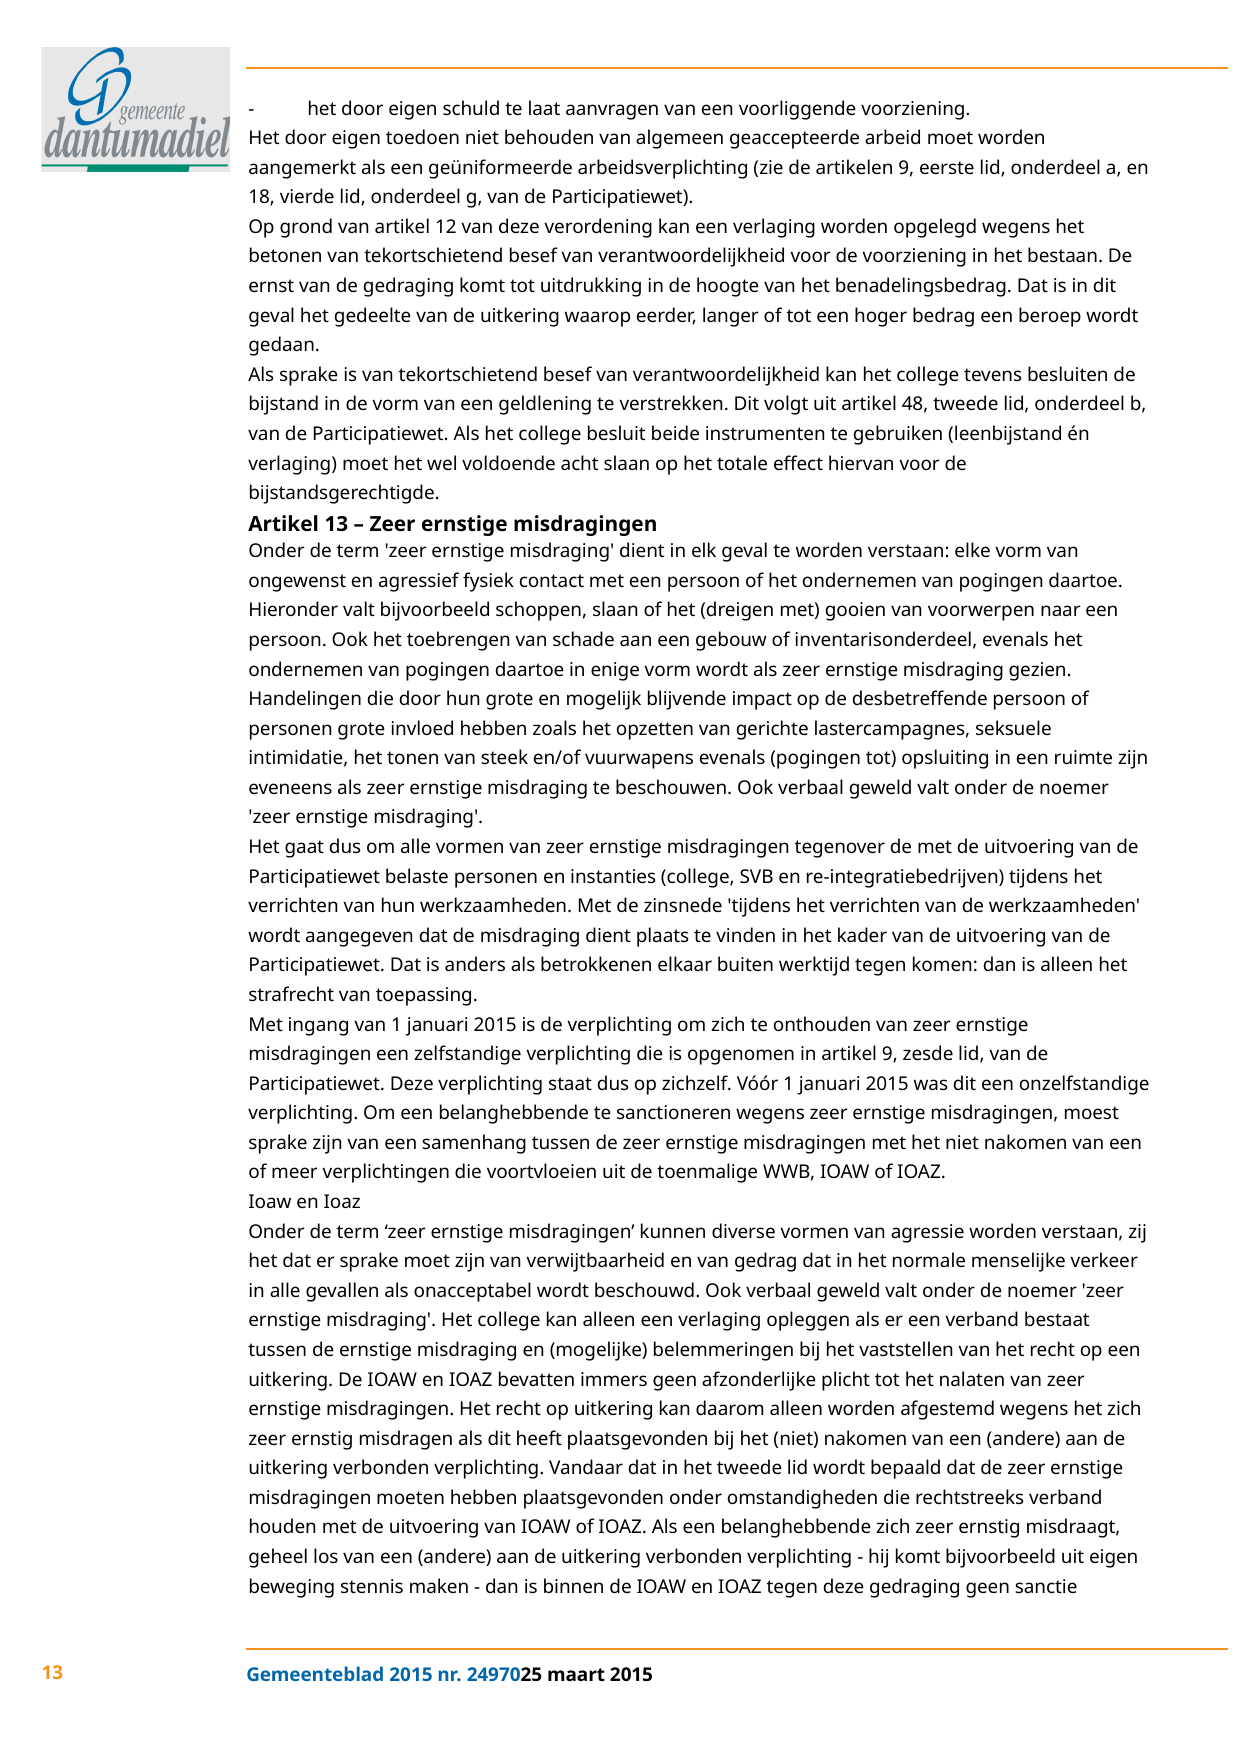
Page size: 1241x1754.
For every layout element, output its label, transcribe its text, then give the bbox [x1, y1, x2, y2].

picture [41, 47, 231, 172]
list het door eigen schuld te laat aanvragen van een voorliggende voorziening. [248, 95, 1152, 121]
text Onder de term 'zeer ernstige misdraging' dient in elk geval te worden verstaan: elke vorm van ongewenst en agressief fysiek contact met een persoon of het ondernemen van pogingen daartoe. Hieronder valt bijvoorbeeld schoppen, slaan of het (dreigen met) gooien van voorwerpen naar een persoon. Ook het toebrengen van schade aan een gebouw of inventarisonderdeel, evenals het ondernemen van pogingen daartoe in enige vorm wordt als zeer ernstige misdraging gezien. Handelingen die door hun grote en mogelijk blijvende impact op de desbetreffende persoon of personen grote invloed hebben zoals het opzetten van gerichte lastercampagnes, seksuele intimidatie, het tonen van steek en/of vuurwapens evenals (pogingen tot) opsluiting in een ruimte zijn eveneens als zeer ernstige misdraging te beschouwen. Ook verbaal geweld valt onder de noemer 'zeer ernstige misdraging'. [248, 537, 1152, 829]
text Het gaat dus om alle vormen van zeer ernstige misdragingen tegenover de met de uitvoering van de Participatiewet belaste personen en instanties (college, SVB en re-integratiebedrijven) tijdens het verrichten van hun werkzaamheden. Met de zinsnede 'tijdens het verrichten van de werkzaamheden' wordt aangegeven dat de misdraging dient plaats te vinden in het kader van de uitvoering van de Participatiewet. Dat is anders als betrokkenen elkaar buiten werktijd tegen komen: dan is alleen het strafrecht van toepassing. [248, 833, 1152, 1007]
text Artikel 13 – Zeer ernstige misdragingen [248, 509, 1152, 537]
text Als sprake is van tekortschietend besef van verantwoordelijkheid kan het college tevens besluiten de bijstand in de vorm van een geldlening te verstrekken. Dit volgt uit artikel 48, tweede lid, onderdeel b, van de Participatiewet. Als het college besluit beide instrumenten te gebruiken (leenbijstand én verlaging) moet het wel voldoende acht slaan op het totale effect hiervan voor de bijstandsgerechtigde. [248, 361, 1152, 505]
text Ioaw en Ioaz [248, 1188, 1152, 1214]
text Onder de term ‘zeer ernstige misdragingen’ kunnen diverse vormen van agressie worden verstaan, zij het dat er sprake moet zijn van verwijtbaarheid en van gedrag dat in het normale menselijke verkeer in alle gevallen als onacceptabel wordt beschouwd. Ook verbaal geweld valt onder de noemer 'zeer ernstige misdraging'. Het college kan alleen een verlaging opleggen als er een verband bestaat tussen de ernstige misdraging en (mogelijke) belemmeringen bij het vaststellen van het recht op een uitkering. De IOAW en IOAZ bevatten immers geen afzonderlijke plicht tot het nalaten van zeer ernstige misdragingen. Het recht op uitkering kan daarom alleen worden afgestemd wegens het zich zeer ernstig misdragen als dit heeft plaatsgevonden bij het (niet) nakomen van een (andere) aan de uitkering verbonden verplichting. Vandaar dat in het tweede lid wordt bepaald dat de zeer ernstige misdragingen moeten hebben plaatsgevonden onder omstandigheden die rechtstreeks verband houden met de uitvoering van IOAW of IOAZ. Als een belanghebbende zich zeer ernstig misdraagt, geheel los van een (andere) aan de uitkering verbonden verplichting - hij komt bijvoorbeeld uit eigen beweging stennis maken - dan is binnen de IOAW en IOAZ tegen deze gedraging geen sanctie [248, 1218, 1152, 1598]
text Met ingang van 1 januari 2015 is de verplichting om zich te onthouden van zeer ernstige misdragingen een zelfstandige verplichting die is opgenomen in artikel 9, zesde lid, van de Participatiewet. Deze verplichting staat dus op zichzelf. Vóór 1 januari 2015 was dit een onzelfstandige verplichting. Om een belanghebbende te sanctioneren wegens zeer ernstige misdragingen, moest sprake zijn van een samenhang tussen de zeer ernstige misdragingen met het niet nakomen van een of meer verplichtingen die voortvloeien uit de toenmalige WWB, IOAW of IOAZ. [248, 1011, 1152, 1184]
text Op grond van artikel 12 van deze verordening kan een verlaging worden opgelegd wegens het betonen van tekortschietend besef van verantwoordelijkheid voor de voorziening in het bestaan. De ernst van de gedraging komt tot uitdrukking in de hoogte van het benadelingsbedrag. Dat is in dit geval het gedeelte van de uitkering waarop eerder, langer of tot een hoger bedrag een beroep wordt gedaan. [248, 213, 1152, 357]
text Het door eigen toedoen niet behouden van algemeen geaccepteerde arbeid moet worden aangemerkt als een geüniformeerde arbeidsverplichting (zie de artikelen 9, eerste lid, onderdeel a, en 18, vierde lid, onderdeel g, van de Participatiewet). [248, 124, 1152, 209]
